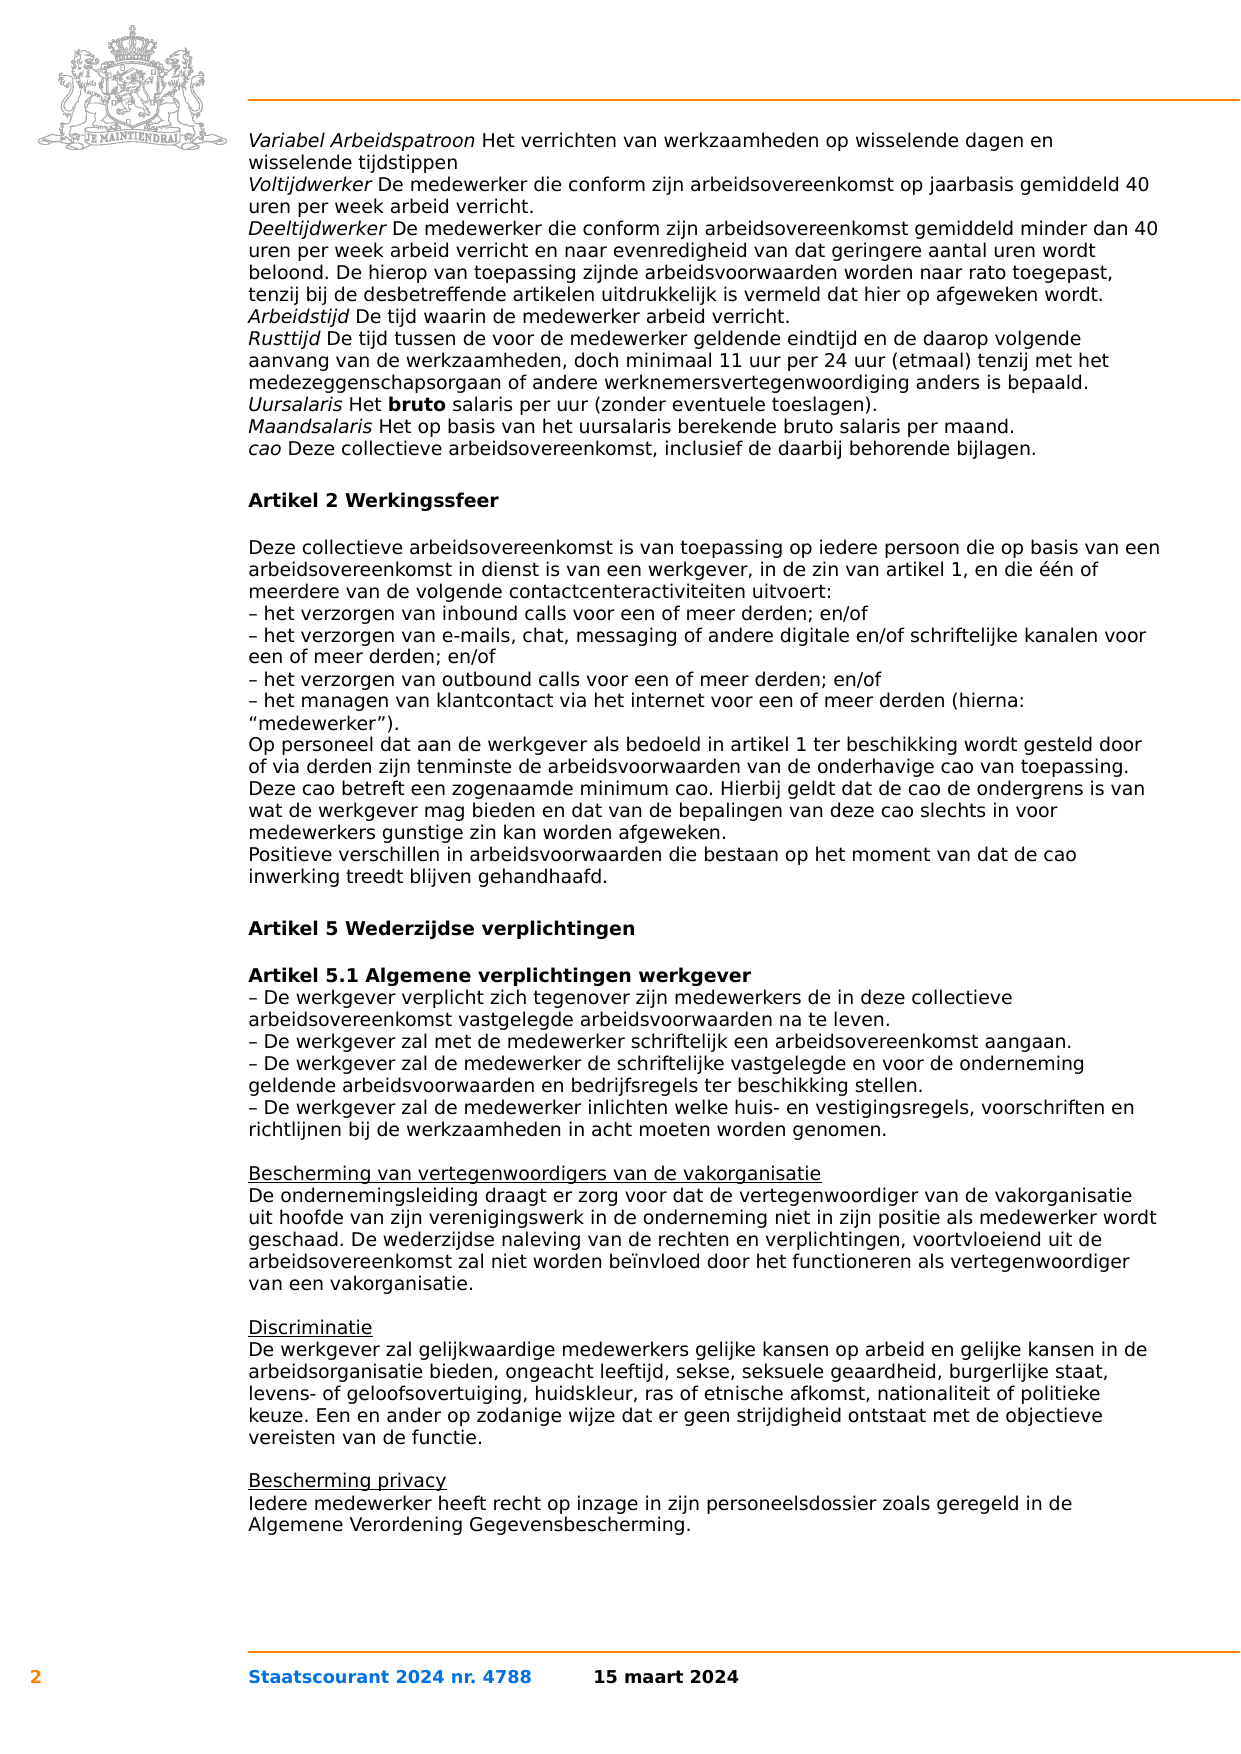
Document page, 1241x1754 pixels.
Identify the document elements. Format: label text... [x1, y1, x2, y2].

text Maandsalaris Het op basis van het uursalaris berekende bruto salaris per maand. [248, 416, 1163, 438]
subtitle Artikel 5 Wederzijdse verplichtingen [248, 918, 1163, 940]
text – het verzorgen van inbound calls voor een of meer derden; en/of [248, 602, 1163, 624]
text – De werkgever zal de medewerker inlichten welke huis- en vestigingsregels, voorschriften en richtlijnen bij de werkzaamheden in acht moeten worden genomen. [248, 1097, 1163, 1141]
subtitle Artikel 5.1 Algemene verplichtingen werkgever [248, 965, 1163, 987]
text Arbeidstijd De tijd waarin de medewerker arbeid verricht. [248, 306, 1163, 328]
text – De werkgever zal de medewerker de schriftelijke vastgelegde en voor de onderneming geldende arbeidsvoorwaarden en bedrijfsregels ter beschikking stellen. [248, 1053, 1163, 1097]
text Deeltijdwerker De medewerker die conform zijn arbeidsovereenkomst gemiddeld minder dan 40 uren per week arbeid verricht en naar evenredigheid van dat geringere aantal uren wordt beloond. De hierop van toepassing zijnde arbeidsvoorwaarden worden naar rato toegepast, tenzij bij de desbetreffende artikelen uitdrukkelijk is vermeld dat hier op afgeweken wordt. [248, 218, 1163, 306]
text De werkgever zal gelijkwaardige medewerkers gelijke kansen op arbeid en gelijke kansen in de arbeidsorganisatie bieden, ongeacht leeftijd, sekse, seksuele geaardheid, burgerlijke staat, levens- of geloofsovertuiging, huidskleur, ras of etnische afkomst, nationaliteit of politieke keuze. Een en ander op zodanige wijze dat er geen strijdigheid ontstaat met de objectieve vereisten van de functie. [248, 1339, 1163, 1448]
subtitle Bescherming van vertegenwoordigers van de vakorganisatie [248, 1163, 1163, 1185]
text Positieve verschillen in arbeidsvoorwaarden die bestaan op het moment van dat de cao inwerking treedt blijven gehandhaafd. [248, 844, 1163, 888]
text Voltijdwerker De medewerker die conform zijn arbeidsovereenkomst op jaarbasis gemiddeld 40 uren per week arbeid verricht. [248, 174, 1163, 218]
text Deze cao betreft een zogenaamde minimum cao. Hierbij geldt dat de cao de ondergrens is van wat de werkgever mag bieden en dat van de bepalingen van deze cao slechts in voor medewerkers gunstige zin kan worden afgeweken. [248, 778, 1163, 844]
text – De werkgever verplicht zich tegenover zijn medewerkers de in deze collectieve arbeidsovereenkomst vastgelegde arbeidsvoorwaarden na te leven. [248, 987, 1163, 1031]
subtitle Bescherming privacy [248, 1470, 1163, 1492]
text Iedere medewerker heeft recht op inzage in zijn personeelsdossier zoals geregeld in de Algemene Verordening Gegevensbescherming. [248, 1492, 1163, 1536]
text Uursalaris Het bruto salaris per uur (zonder eventuele toeslagen). [248, 394, 1163, 416]
text – het verzorgen van outbound calls voor een of meer derden; en/of [248, 668, 1163, 690]
text – het managen van klantcontact via het internet voor een of meer derden (hierna: “medewerker”). [248, 690, 1163, 734]
text De ondernemingsleiding draagt er zorg voor dat de vertegenwoordiger van de vakorganisatie uit hoofde van zijn verenigingswerk in de onderneming niet in zijn positie als medewerker wordt geschaad. De wederzijdse naleving van de rechten en verplichtingen, voortvloeiend uit de arbeidsovereenkomst zal niet worden beïnvloed door het functioneren als vertegenwoordiger van een vakorganisatie. [248, 1185, 1163, 1295]
text – het verzorgen van e-mails, chat, messaging of andere digitale en/of schriftelijke kanalen voor een of meer derden; en/of [248, 624, 1163, 668]
text – De werkgever zal met de medewerker schriftelijk een arbeidsovereenkomst aangaan. [248, 1031, 1163, 1053]
picture [38, 25, 227, 150]
text Deze collectieve arbeidsovereenkomst is van toepassing op iedere persoon die op basis van een arbeidsovereenkomst in dienst is van een werkgever, in de zin van artikel 1, en die één of meerdere van de volgende contactcenteractiviteiten uitvoert: [248, 537, 1163, 602]
subtitle Artikel 2 Werkingssfeer [248, 489, 1163, 512]
text cao Deze collectieve arbeidsovereenkomst, inclusief de daarbij behorende bijlagen. [248, 438, 1163, 459]
subtitle Discriminatie [248, 1317, 1163, 1339]
text Rusttijd De tijd tussen de voor de medewerker geldende eindtijd en de daarop volgende aanvang van de werkzaamheden, doch minimaal 11 uur per 24 uur (etmaal) tenzij met het medezeggenschapsorgaan of andere werknemersvertegenwoordiging anders is bepaald. [248, 328, 1163, 394]
text Variabel Arbeidspatroon Het verrichten van werkzaamheden op wisselende dagen en wisselende tijdstippen [248, 130, 1163, 174]
text Op personeel dat aan de werkgever als bedoeld in artikel 1 ter beschikking wordt gesteld door of via derden zijn tenminste de arbeidsvoorwaarden van de onderhavige cao van toepassing. [248, 734, 1163, 778]
